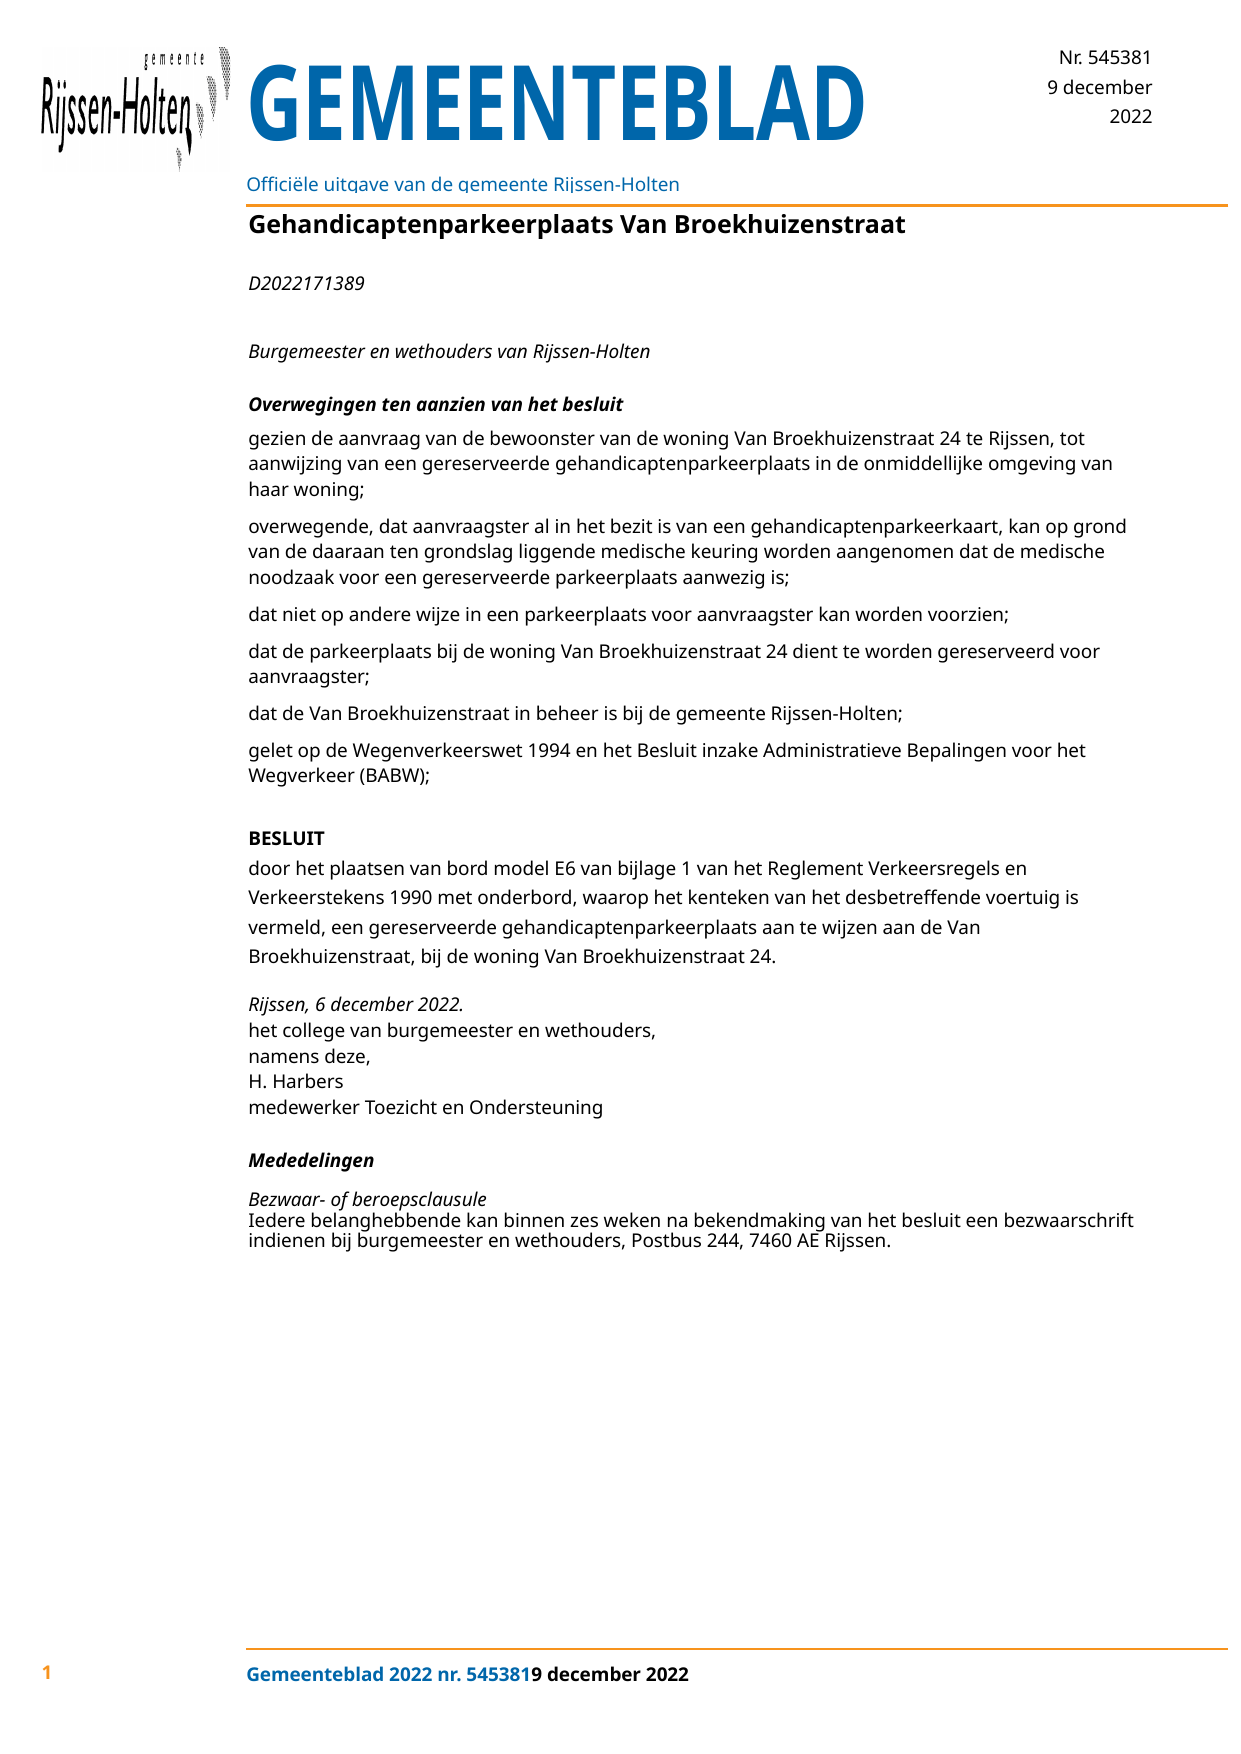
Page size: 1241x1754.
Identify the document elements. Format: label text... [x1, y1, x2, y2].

text het college van burgemeester en wethouders, [248, 1017, 1152, 1043]
text Mededelingen [248, 1147, 1152, 1173]
text Iedere belanghebbende kan binnen zes weken na bekendmaking van het besluit een bezwaarschrift indienen bij burgemeester en wethouders, Postbus 244, 7460 AE Rijssen. [248, 1212, 1152, 1251]
picture [41, 47, 231, 172]
text Bezwaar- of beroepsclausule [248, 1187, 1152, 1212]
text dat de parkeerplaats bij de woning Van Broekhuizenstraat 24 dient te worden gereserveerd voor aanvraagster; [248, 638, 1152, 689]
text gelet op de Wegenverkeerswet 1994 en het Besluit inzake Administratieve Bepalingen voor het Wegverkeer (BABW); [248, 737, 1152, 788]
text D2022171389 [248, 270, 1152, 296]
text dat niet op andere wijze in een parkeerplaats voor aanvraagster kan worden voorzien; [248, 601, 1152, 627]
text Rijssen, 6 december 2022. [248, 991, 1152, 1017]
text Gehandicaptenparkeerplaats Van Broekhuizenstraat [248, 207, 1152, 241]
text Burgemeester en wethouders van Rijssen-Holten [248, 338, 1152, 364]
text dat de Van Broekhuizenstraat in beheer is bij de gemeente Rijssen-Holten; [248, 700, 1152, 726]
text overwegende, dat aanvraagster al in het bezit is van een gehandicaptenparkeerkaart, kan op grond van de daaraan ten grondslag liggende medische keuring worden aangenomen dat de medische noodzaak voor een gereserveerde parkeerplaats aanwezig is; [248, 513, 1152, 590]
text H. Harbers [248, 1069, 1152, 1094]
text medewerker Toezicht en Ondersteuning [248, 1094, 1152, 1120]
text door het plaatsen van bord model E6 van bijlage 1 van het Reglement Verkeersregels en Verkeerstekens 1990 met onderbord, waarop het kenteken van het desbetreffende voertuig is vermeld, een gereserveerde gehandicaptenparkeerplaats aan te wijzen aan de Van Broekhuizenstraat, bij de woning Van Broekhuizenstraat 24. [248, 855, 1152, 969]
text Overwegingen ten aanzien van het besluit [248, 391, 1152, 417]
text namens deze, [248, 1043, 1152, 1069]
text gezien de aanvraag van de bewoonster van de woning Van Broekhuizenstraat 24 te Rijssen, tot aanwijzing van een gereserveerde gehandicaptenparkeerplaats in de onmiddellijke omgeving van haar woning; [248, 425, 1152, 502]
text BESLUIT [248, 825, 1152, 851]
